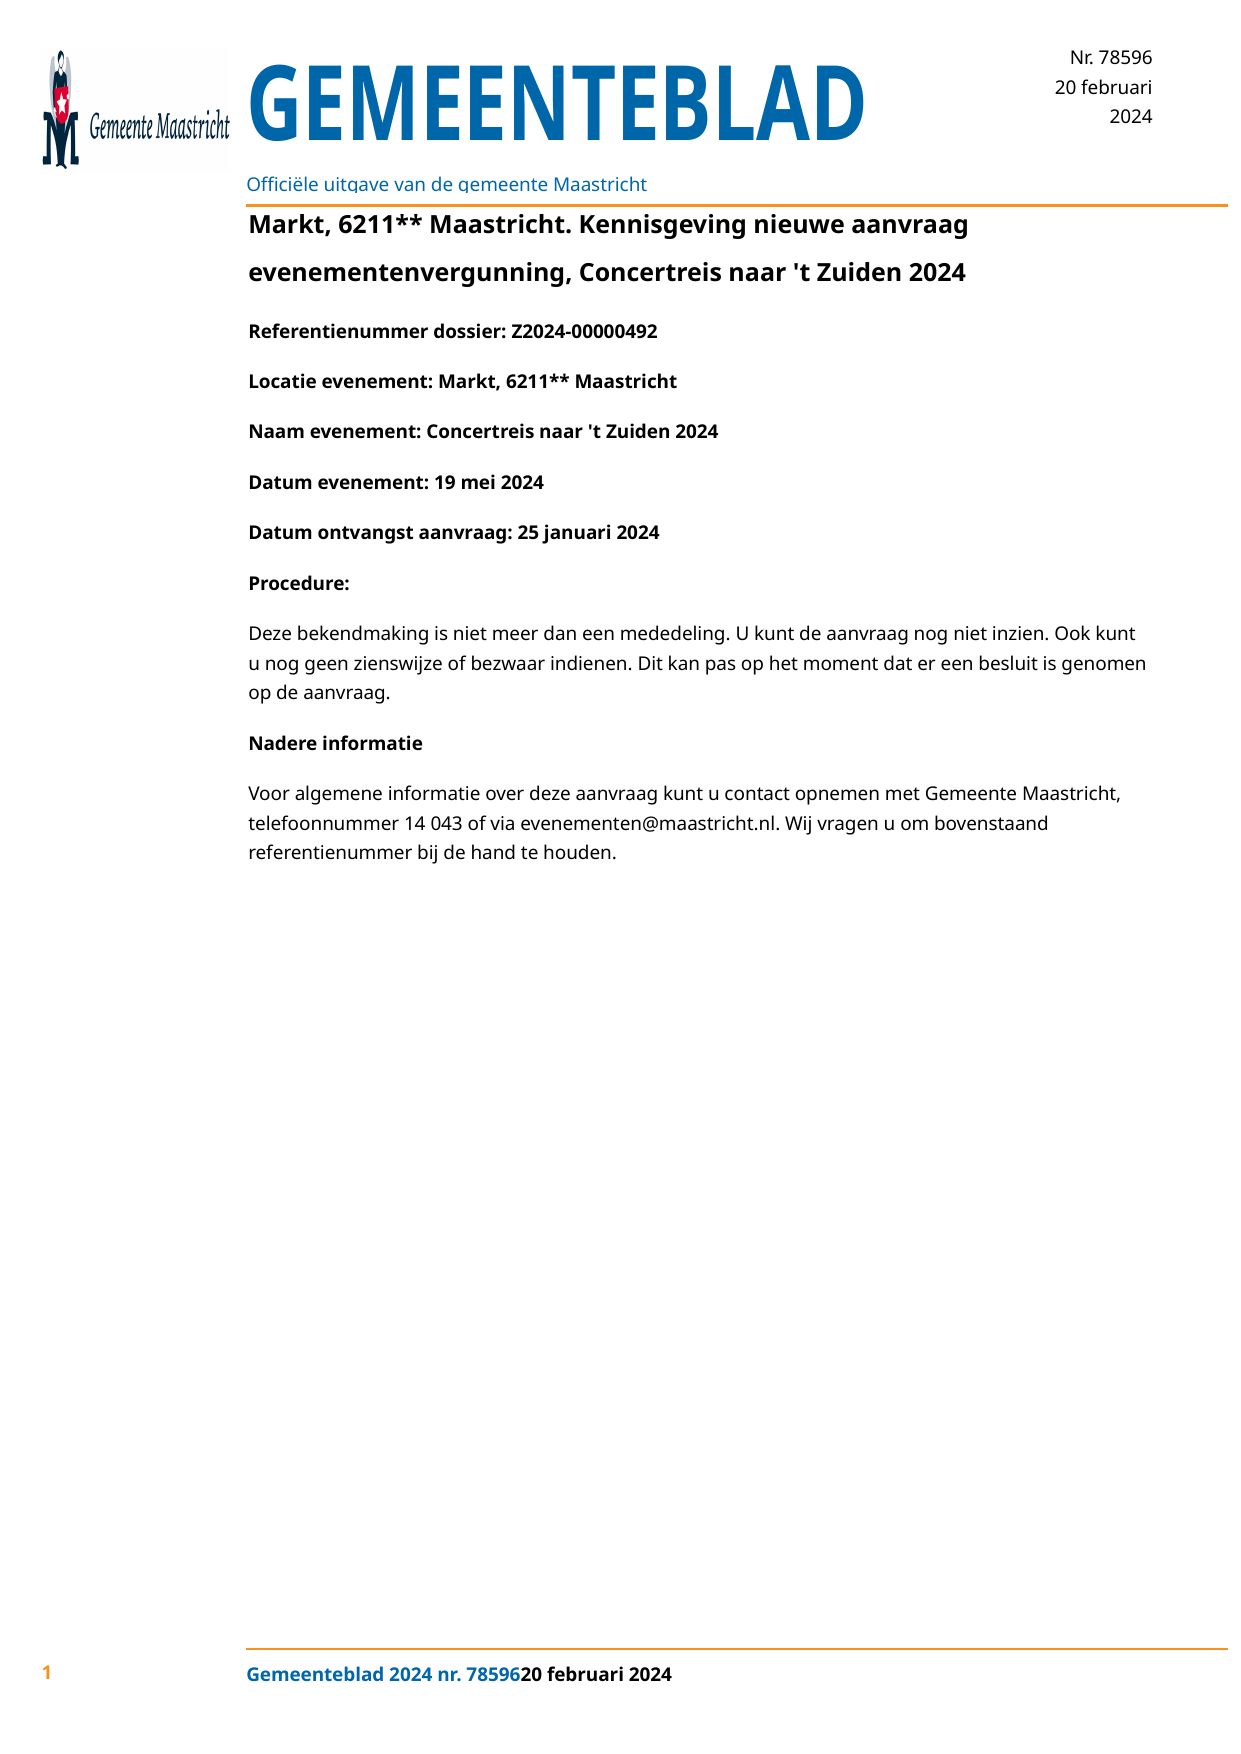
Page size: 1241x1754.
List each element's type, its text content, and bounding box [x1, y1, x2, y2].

text Naam evenement: Concertreis naar 't Zuiden 2024 [248, 419, 1152, 444]
text Markt, 6211** Maastricht. Kennisgeving nieuwe aanvraag evenementenvergunning, Concertreis naar 't Zuiden 2024 [248, 207, 1152, 288]
text Referentienummer dossier: Z2024-00000492 [248, 318, 1152, 344]
text Deze bekendmaking is niet meer dan een mededeling. U kunt de aanvraag nog niet inzien. Ook kunt u nog geen zienswijze of bezwaar indienen. Dit kan pas op het moment dat er een besluit is genomen op de aanvraag. [248, 620, 1152, 705]
text Nadere informatie [248, 730, 1152, 756]
text Procedure: [248, 570, 1152, 596]
text Datum evenement: 19 mei 2024 [248, 469, 1152, 495]
picture [41, 47, 231, 172]
text Datum ontvangst aanvraag: 25 januari 2024 [248, 519, 1152, 545]
text Voor algemene informatie over deze aanvraag kunt u contact opnemen met Gemeente Maastricht, telefoonnummer 14 043 of via evenementen@maastricht.nl. Wij vragen u om bovenstaand referentienummer bij de hand te houden. [248, 780, 1152, 865]
text Locatie evenement: Markt, 6211** Maastricht [248, 368, 1152, 394]
